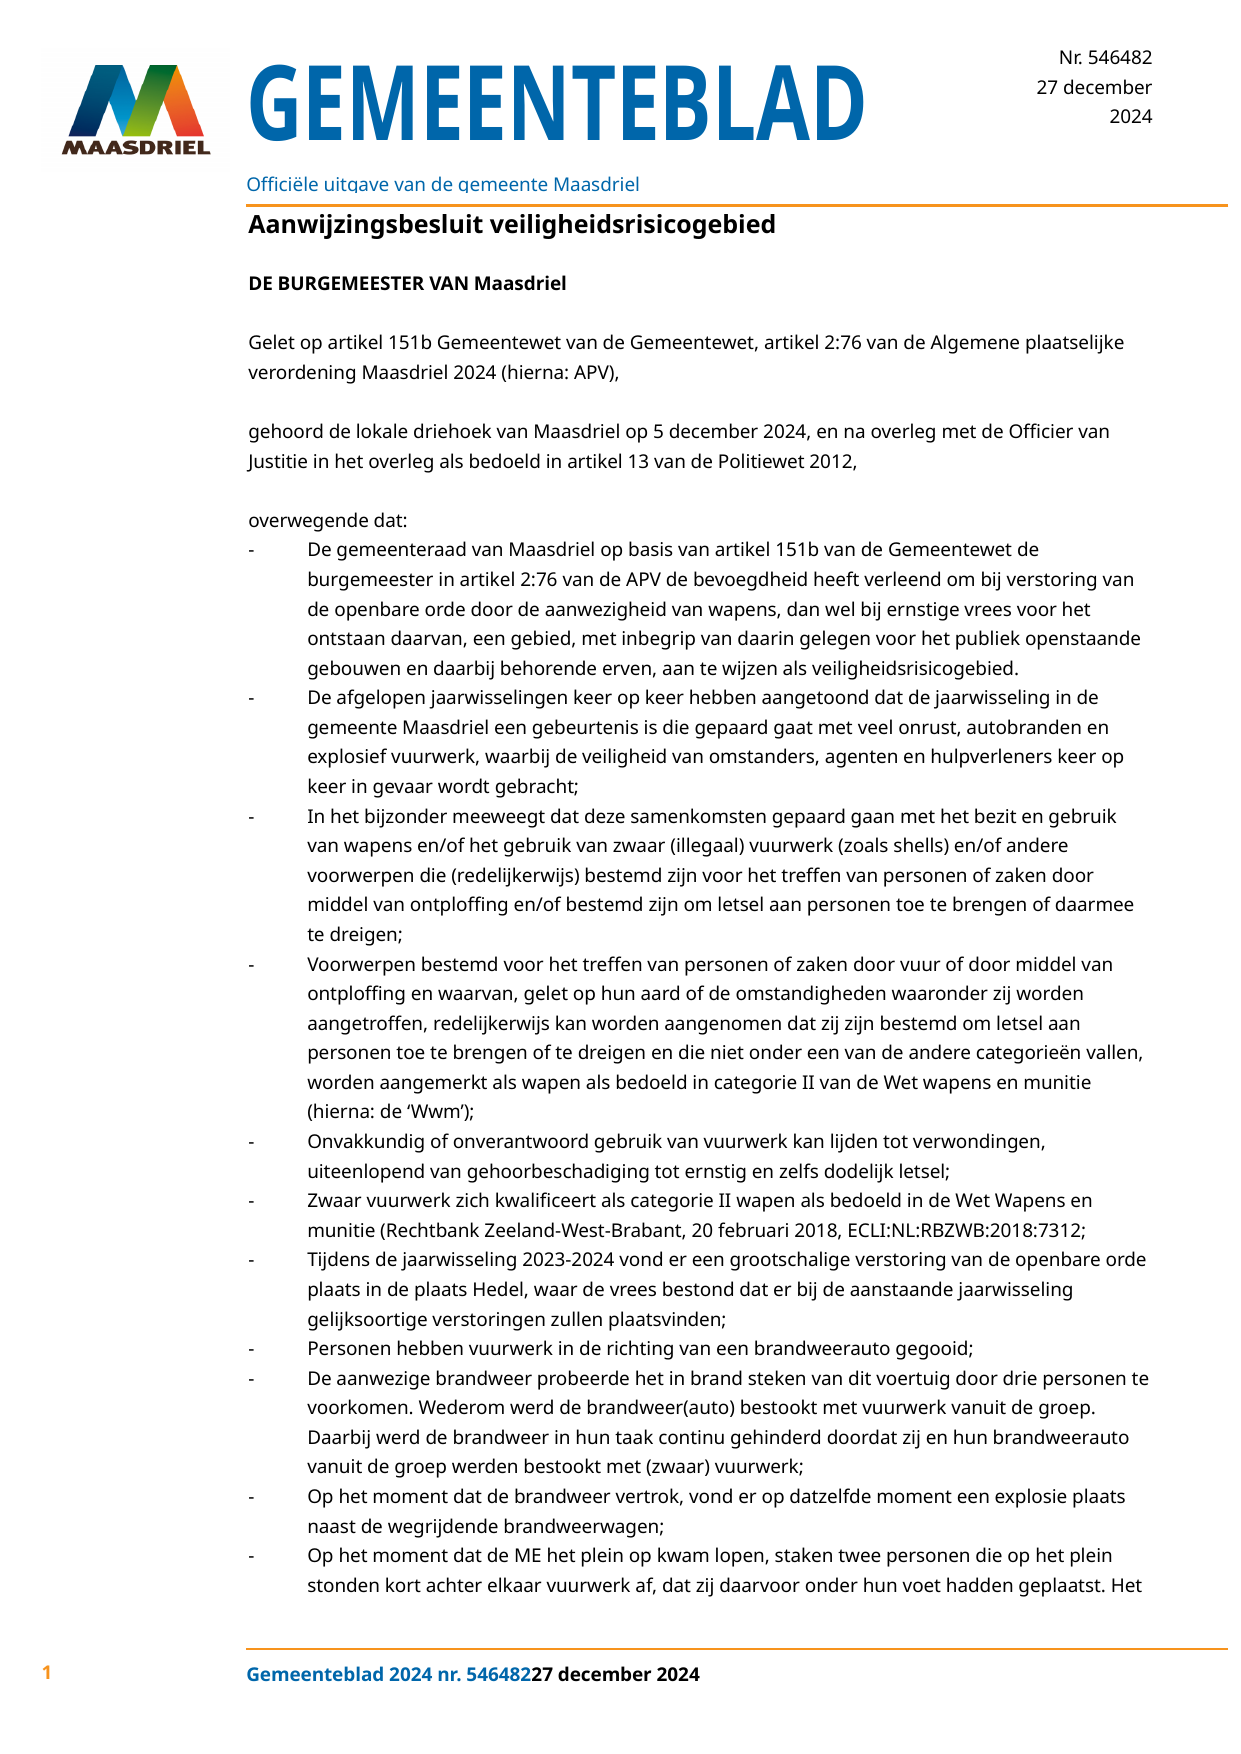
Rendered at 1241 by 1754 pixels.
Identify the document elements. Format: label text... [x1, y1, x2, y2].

text overwegende dat: [248, 507, 1152, 533]
list Personen hebben vuurwerk in de richting van een brandweerauto gegooid; [248, 1335, 1152, 1361]
list Voorwerpen bestemd voor het treffen van personen of zaken door vuur of door middel van ontploffing en waarvan, gelet op hun aard of de omstandigheden waaronder zij worden aangetroffen, redelijkerwijs kan worden aangenomen dat zij zijn bestemd om letsel aan personen toe te brengen of te dreigen en die niet onder een van de andere categorieën vallen, worden aangemerkt als wapen als bedoeld in categorie II van de Wet wapens en munitie (hierna: de ‘Wwm’); [248, 951, 1152, 1124]
list Op het moment dat de brandweer vertrok, vond er op datzelfde moment een explosie plaats naast de wegrijdende brandweerwagen; [248, 1483, 1152, 1538]
text DE BURGEMEESTER VAN Maasdriel [248, 270, 1152, 296]
text Gelet op artikel 151b Gemeentewet van de Gemeentewet, artikel 2:76 van de Algemene plaatselijke verordening Maasdriel 2024 (hierna: APV), [248, 329, 1152, 385]
list In het bijzonder meeweegt dat deze samenkomsten gepaard gaan met het bezit en gebruik van wapens en/of het gebruik van zwaar (illegaal) vuurwerk (zoals shells) en/of andere voorwerpen die (redelijkerwijs) bestemd zijn voor het treffen van personen of zaken door middel van ontploffing en/of bestemd zijn om letsel aan personen toe te brengen of daarmee te dreigen; [248, 803, 1152, 947]
list Zwaar vuurwerk zich kwalificeert als categorie II wapen als bedoeld in de Wet Wapens en munitie (Rechtbank Zeeland-West-Brabant, 20 februari 2018, ECLI:NL:RBZWB:2018:7312; [248, 1187, 1152, 1243]
list De aanwezige brandweer probeerde het in brand steken van dit voertuig door drie personen te voorkomen. Wederom werd de brandweer(auto) bestookt met vuurwerk vanuit de groep. Daarbij werd de brandweer in hun taak continu gehinderd doordat zij en hun brandweerauto vanuit de groep werden bestookt met (zwaar) vuurwerk; [248, 1365, 1152, 1479]
list Tijdens de jaarwisseling 2023-2024 vond er een grootschalige verstoring van de openbare orde plaats in de plaats Hedel, waar de vrees bestond dat er bij de aanstaande jaarwisseling gelijksoortige verstoringen zullen plaatsvinden; [248, 1247, 1152, 1331]
text gehoord de lokale driehoek van Maasdriel op 5 december 2024, en na overleg met de Officier van Justitie in het overleg als bedoeld in artikel 13 van de Politiewet 2012, [248, 418, 1152, 473]
picture [41, 47, 231, 172]
list Onvakkundig of onverantwoord gebruik van vuurwerk kan lijden tot verwondingen, uiteenlopend van gehoorbeschadiging tot ernstig en zelfs dodelijk letsel; [248, 1128, 1152, 1183]
text Aanwijzingsbesluit veiligheidsrisicogebied [248, 207, 1152, 241]
list De gemeenteraad van Maasdriel op basis van artikel 151b van de Gemeentewet de burgemeester in artikel 2:76 van de APV de bevoegdheid heeft verleend om bij verstoring van de openbare orde door de aanwezigheid van wapens, dan wel bij ernstige vrees voor het ontstaan daarvan, een gebied, met inbegrip van daarin gelegen voor het publiek openstaande gebouwen en daarbij behorende erven, aan te wijzen als veiligheidsrisicogebied. [248, 537, 1152, 681]
list Op het moment dat de ME het plein op kwam lopen, staken twee personen die op het plein stonden kort achter elkaar vuurwerk af, dat zij daarvoor onder hun voet hadden geplaatst. Het [248, 1542, 1152, 1598]
list De afgelopen jaarwisselingen keer op keer hebben aangetoond dat de jaarwisseling in de gemeente Maasdriel een gebeurtenis is die gepaard gaat met veel onrust, autobranden en explosief vuurwerk, waarbij de veiligheid van omstanders, agenten en hulpverleners keer op keer in gevaar wordt gebracht; [248, 684, 1152, 799]
